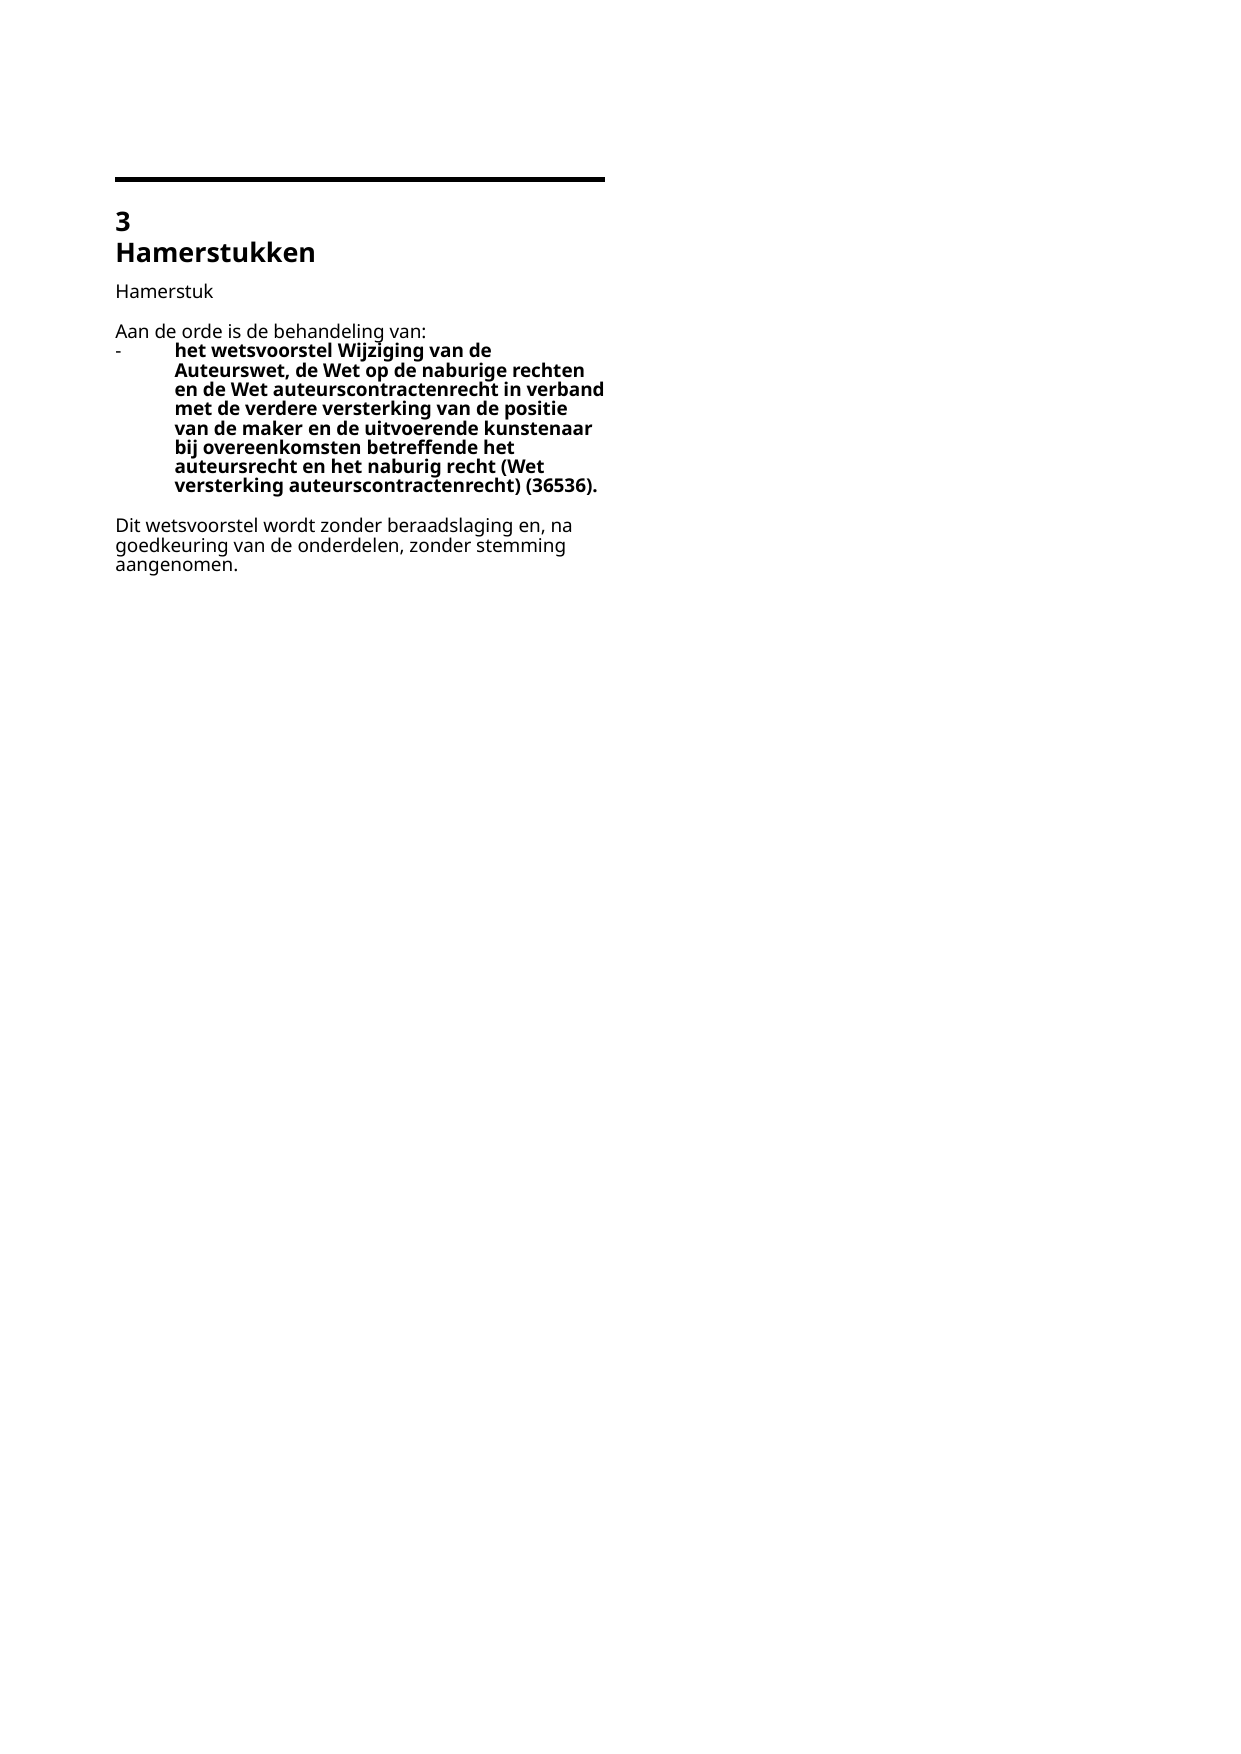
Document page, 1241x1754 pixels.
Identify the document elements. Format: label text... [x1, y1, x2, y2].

text Hamerstuk [115, 283, 605, 302]
text 3 [115, 203, 605, 239]
text Aan de orde is de behandeling van: [115, 323, 605, 342]
list het wetsvoorstel Wijziging van de Auteurswet, de Wet op de naburige rechten en de Wet auteurscontractenrecht in verband met de verdere versterking van de positie van de maker en de uitvoerende kunstenaar bij overeenkomsten betreffende het auteursrecht en het naburig recht (Wet versterking auteurscontractenrecht) (36536). [115, 342, 605, 497]
text Hamerstukken [115, 239, 605, 283]
text Dit wetsvoorstel wordt zonder beraadslaging en, na goedkeuring van de onderdelen, zonder stemming aangenomen. [115, 517, 605, 575]
